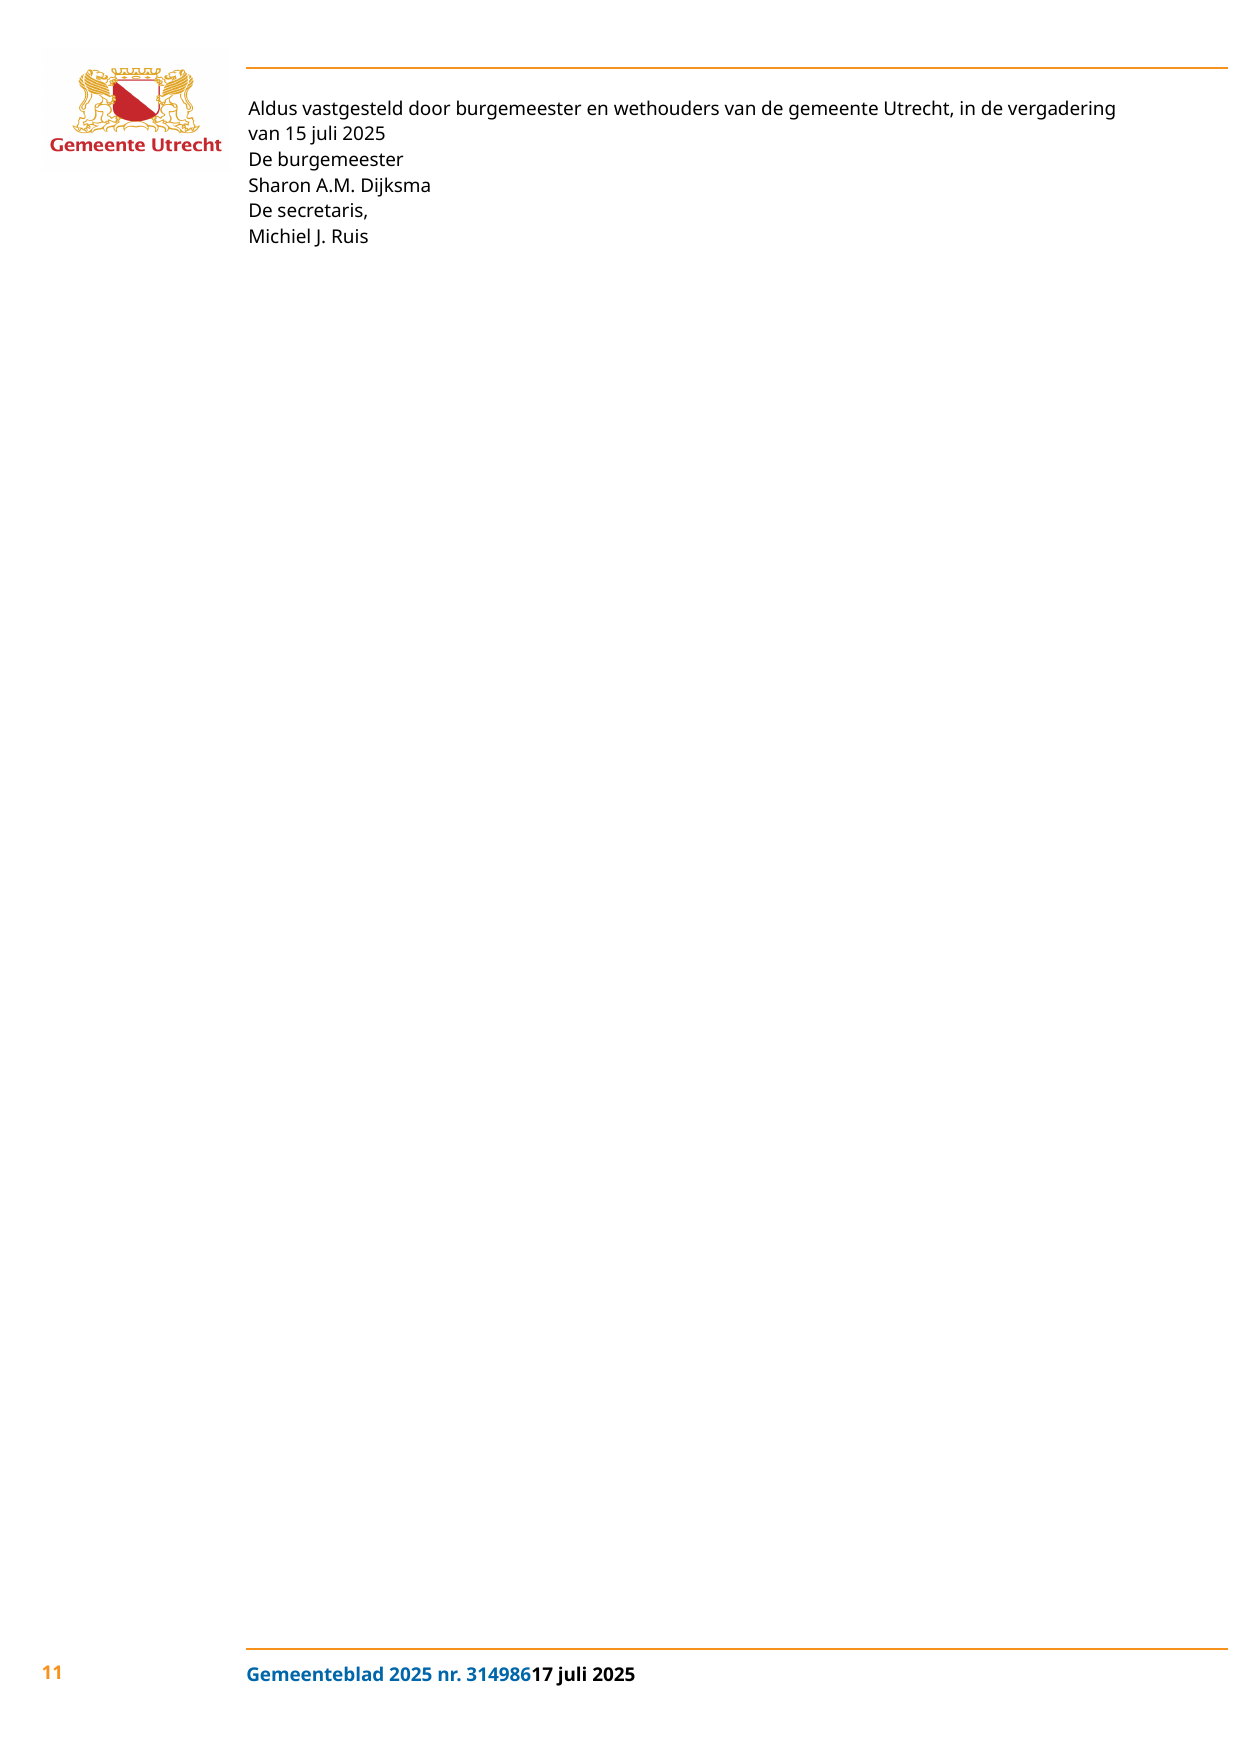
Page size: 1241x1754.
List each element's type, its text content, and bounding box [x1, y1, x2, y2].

text Aldus vastgesteld door burgemeester en wethouders van de gemeente Utrecht, in de vergadering van 15 juli 2025 [248, 95, 1152, 146]
text Sharon A.M. Dijksma [248, 172, 1152, 198]
picture [41, 47, 231, 172]
text Michiel J. Ruis [248, 223, 1152, 249]
text De burgemeester [248, 146, 1152, 172]
text De secretaris, [248, 198, 1152, 223]
